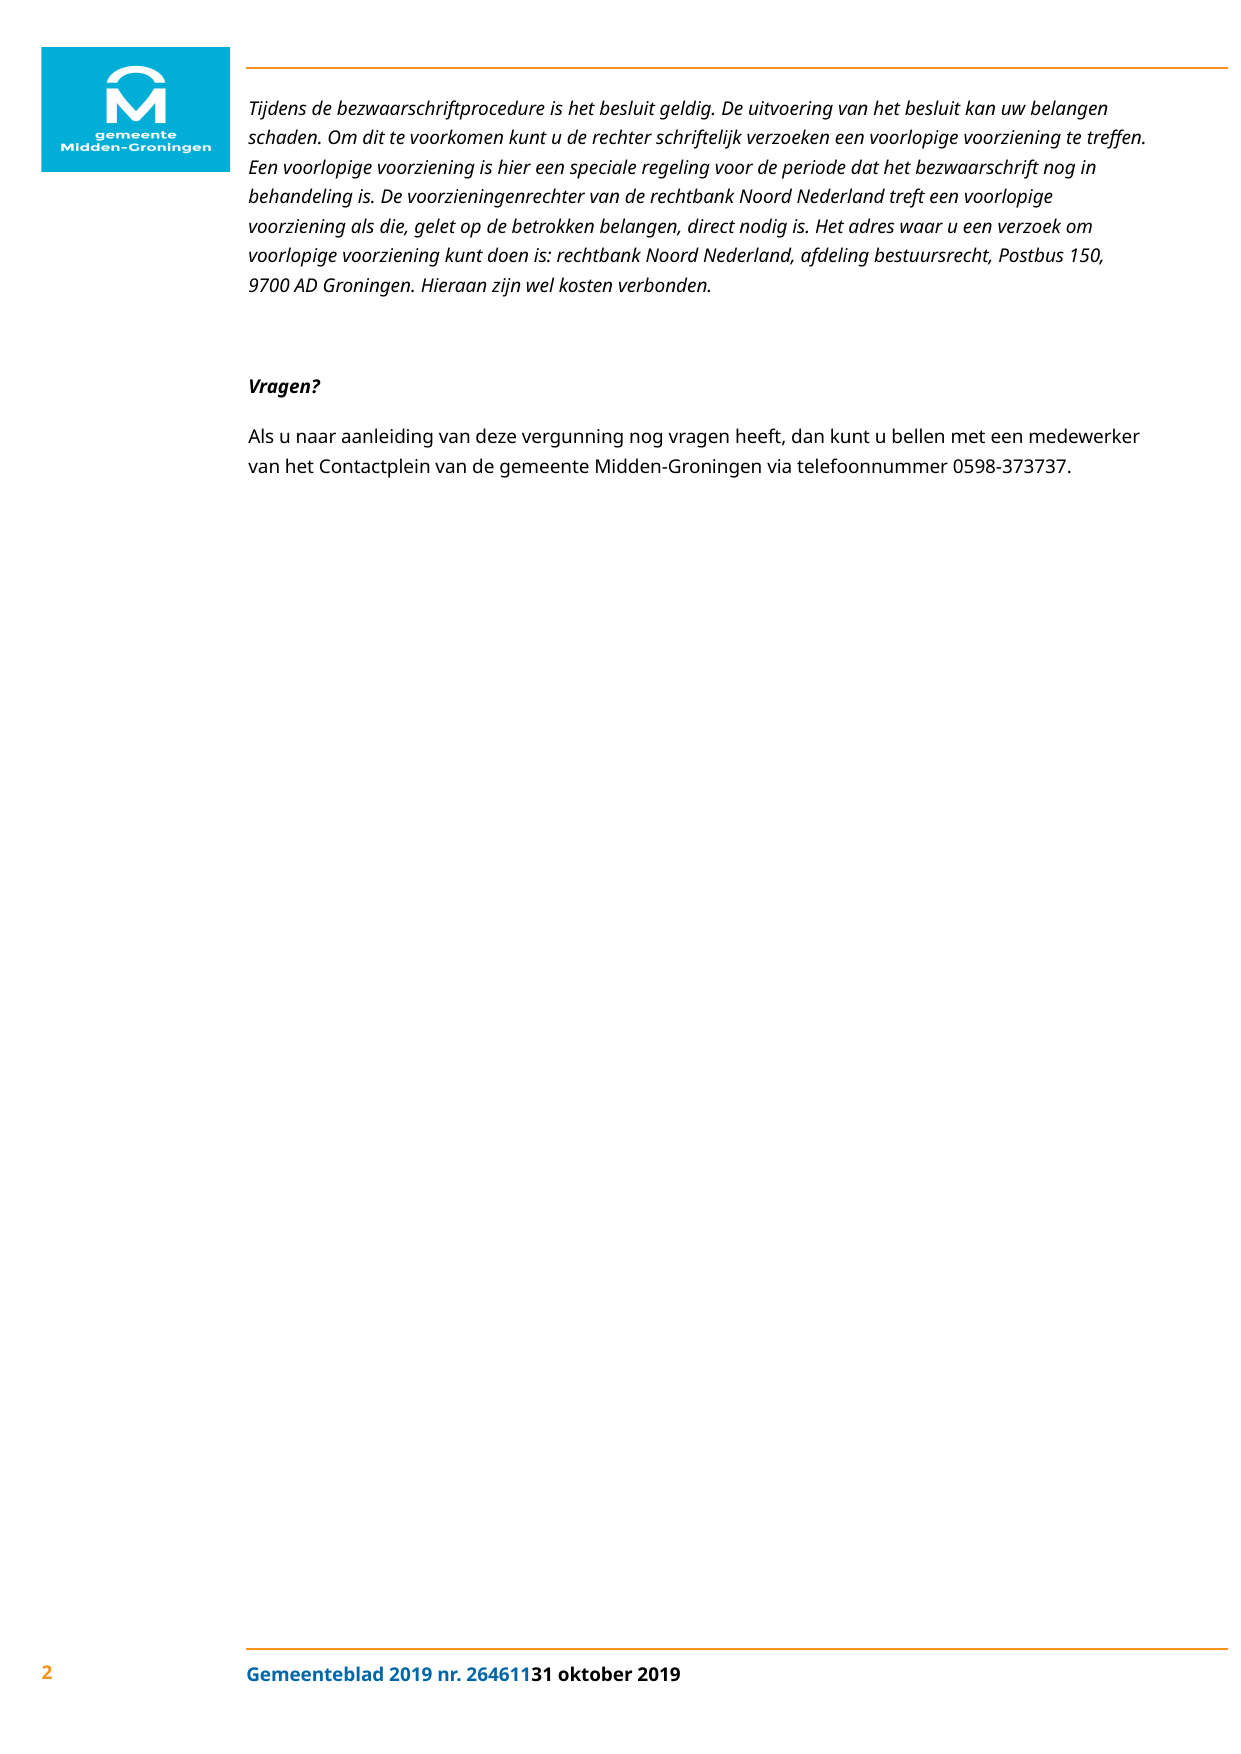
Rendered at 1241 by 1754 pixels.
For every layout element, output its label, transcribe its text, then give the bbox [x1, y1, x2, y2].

text Als u naar aanleiding van deze vergunning nog vragen heeft, dan kunt u bellen met een medewerker van het Contactplein van de gemeente Midden-Groningen via telefoonnummer 0598-373737. [248, 423, 1152, 479]
text Tijdens de bezwaarschriftprocedure is het besluit geldig. De uitvoering van het besluit kan uw belangen schaden. Om dit te voorkomen kunt u de rechter schriftelijk verzoeken een voorlopige voorziening te treffen. Een voorlopige voorziening is hier een speciale regeling voor de periode dat het bezwaarschrift nog in behandeling is. De voorzieningenrechter van de rechtbank Noord Nederland treft een voorlopige voorziening als die, gelet op de betrokken belangen, direct nodig is. Het adres waar u een verzoek om voorlopige voorziening kunt doen is: rechtbank Noord Nederland, afdeling bestuursrecht, Postbus 150, 9700 AD Groningen. Hieraan zijn wel kosten verbonden. [248, 95, 1152, 298]
text Vragen? [248, 373, 1152, 399]
picture [107, 89, 165, 122]
picture [108, 66, 164, 82]
picture [184, 146, 190, 153]
